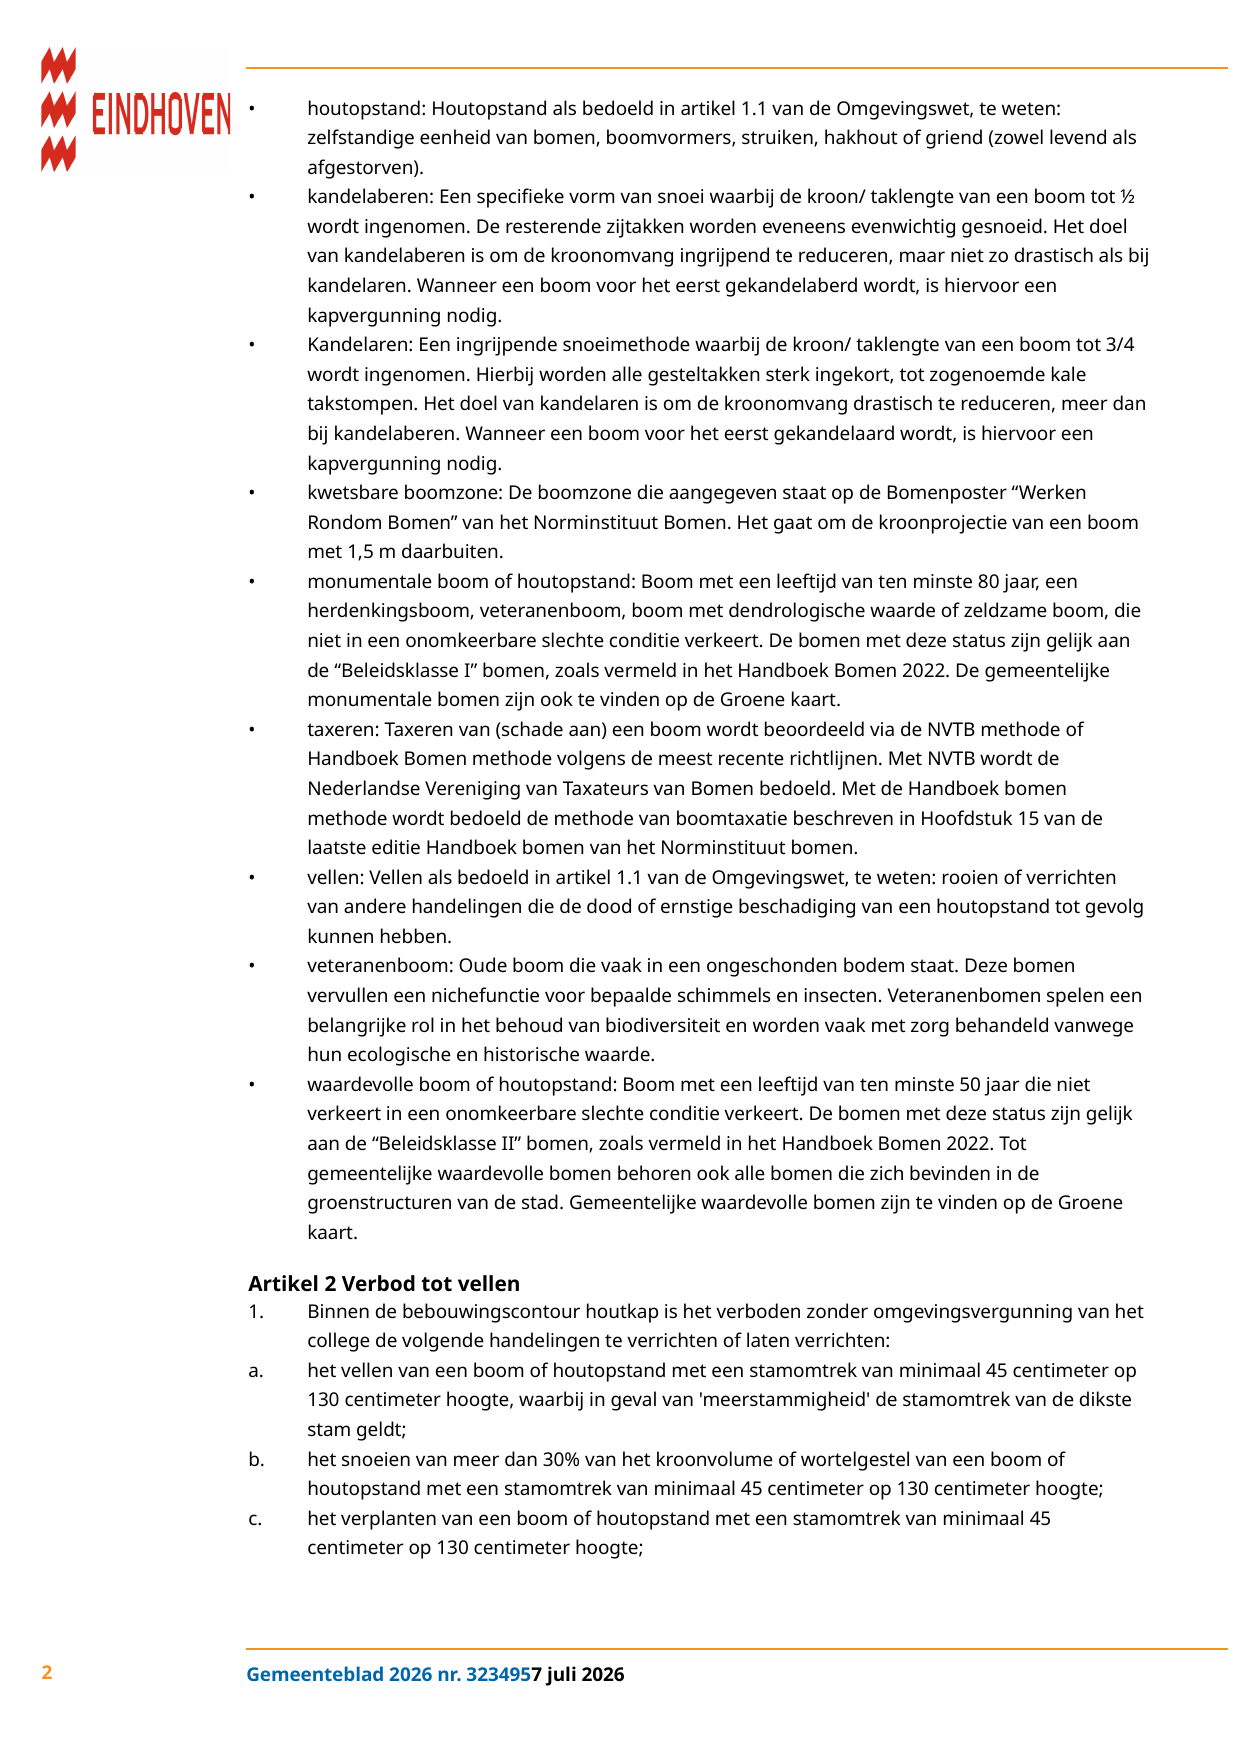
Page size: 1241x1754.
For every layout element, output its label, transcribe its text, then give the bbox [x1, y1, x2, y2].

picture [41, 47, 231, 172]
list Binnen de bebouwingscontour houtkap is het verboden zonder omgevingsvergunning van het college de volgende handelingen te verrichten of laten verrichten: [248, 1298, 1152, 1353]
list kwetsbare boomzone: De boomzone die aangegeven staat op de Bomenposter “Werken Rondom Bomen” van het Norminstituut Bomen. Het gaat om de kroonprojectie van een boom met 1,5 m daarbuiten. [248, 479, 1152, 564]
list veteranenboom: Oude boom die vaak in een ongeschonden bodem staat. Deze bomen vervullen een nichefunctie voor bepaalde schimmels en insecten. Veteranenbomen spelen een belangrijke rol in het behoud van biodiversiteit en worden vaak met zorg behandeld vanwege hun ecologische en historische waarde. [248, 953, 1152, 1067]
list waardevolle boom of houtopstand: Boom met een leeftijd van ten minste 50 jaar die niet verkeert in een onomkeerbare slechte conditie verkeert. De bomen met deze status zijn gelijk aan de “Beleidsklasse II” bomen, zoals vermeld in het Handboek Bomen 2022. Tot gemeentelijke waardevolle bomen behoren ook alle bomen die zich bevinden in de groenstructuren van de stad. Gemeentelijke waardevolle bomen zijn te vinden op de Groene kaart. [248, 1071, 1152, 1245]
list het vellen van een boom of houtopstand met een stamomtrek van minimaal 45 centimeter op 130 centimeter hoogte, waarbij in geval van 'meerstammigheid' de stamomtrek van de dikste stam geldt; [248, 1357, 1152, 1442]
list het snoeien van meer dan 30% van het kroonvolume of wortelgestel van een boom of houtopstand met een stamomtrek van minimaal 45 centimeter op 130 centimeter hoogte; [248, 1446, 1152, 1501]
list vellen: Vellen als bedoeld in artikel 1.1 van de Omgevingswet, te weten: rooien of verrichten van andere handelingen die de dood of ernstige beschadiging van een houtopstand tot gevolg kunnen hebben. [248, 864, 1152, 949]
list taxeren: Taxeren van (schade aan) een boom wordt beoordeeld via de NVTB methode of Handboek Bomen methode volgens de meest recente richtlijnen. Met NVTB wordt de Nederlandse Vereniging van Taxateurs van Bomen bedoeld. Met de Handboek bomen methode wordt bedoeld de methode van boomtaxatie beschreven in Hoofdstuk 15 van de laatste editie Handboek bomen van het Norminstituut bomen. [248, 716, 1152, 860]
list Kandelaren: Een ingrijpende snoeimethode waarbij de kroon/ taklengte van een boom tot 3/4 wordt ingenomen. Hierbij worden alle gesteltakken sterk ingekort, tot zogenoemde kale takstompen. Het doel van kandelaren is om de kroonomvang drastisch te reduceren, meer dan bij kandelaberen. Wanneer een boom voor het eerst gekandelaard wordt, is hiervoor een kapvergunning nodig. [248, 331, 1152, 476]
list houtopstand: Houtopstand als bedoeld in artikel 1.1 van de Omgevingswet, te weten: zelfstandige eenheid van bomen, boomvormers, struiken, hakhout of griend (zowel levend als afgestorven). [248, 95, 1152, 180]
list kandelaberen: Een specifieke vorm van snoei waarbij de kroon/ taklengte van een boom tot ½ wordt ingenomen. De resterende zijtakken worden eveneens evenwichtig gesnoeid. Het doel van kandelaberen is om de kroonomvang ingrijpend te reduceren, maar niet zo drastisch als bij kandelaren. Wanneer een boom voor het eerst gekandelaberd wordt, is hiervoor een kapvergunning nodig. [248, 183, 1152, 328]
list het verplanten van een boom of houtopstand met een stamomtrek van minimaal 45 centimeter op 130 centimeter hoogte; [248, 1505, 1152, 1560]
list monumentale boom of houtopstand: Boom met een leeftijd van ten minste 80 jaar, een herdenkingsboom, veteranenboom, boom met dendrologische waarde of zeldzame boom, die niet in een onomkeerbare slechte conditie verkeert. De bomen met deze status zijn gelijk aan de “Beleidsklasse I” bomen, zoals vermeld in het Handboek Bomen 2022. De gemeentelijke monumentale bomen zijn ook te vinden op de Groene kaart. [248, 568, 1152, 712]
text Artikel 2 Verbod tot vellen [248, 1269, 1152, 1298]
